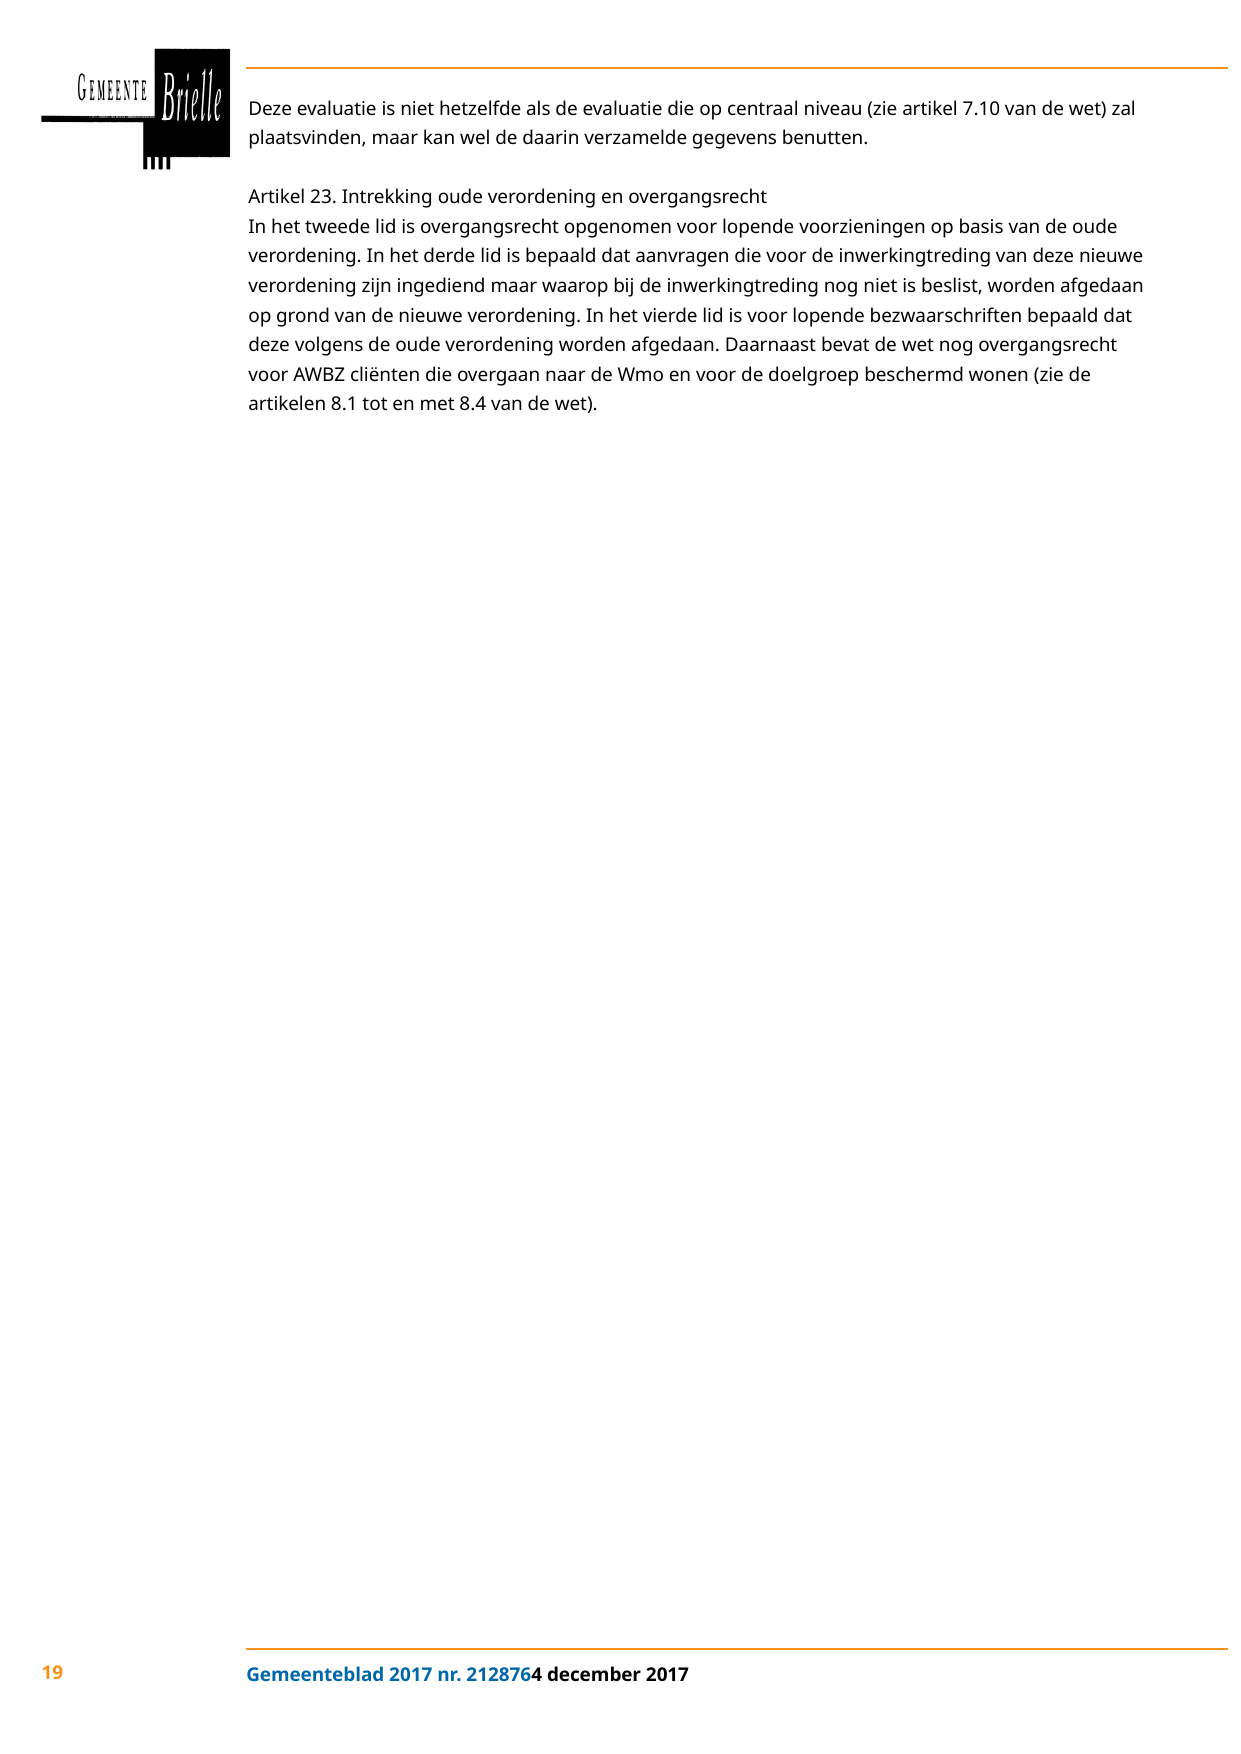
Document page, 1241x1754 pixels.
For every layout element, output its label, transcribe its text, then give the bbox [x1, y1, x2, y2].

text In het tweede lid is overgangsrecht opgenomen voor lopende voorzieningen op basis van de oude verordening. In het derde lid is bepaald dat aanvragen die voor de inwerkingtreding van deze nieuwe verordening zijn ingediend maar waarop bij de inwerkingtreding nog niet is beslist, worden afgedaan op grond van de nieuwe verordening. In het vierde lid is voor lopende bezwaarschriften bepaald dat deze volgens de oude verordening worden afgedaan. Daarnaast bevat de wet nog overgangsrecht voor AWBZ cliënten die overgaan naar de Wmo en voor de doelgroep beschermd wonen (zie de artikelen 8.1 tot en met 8.4 van de wet). [248, 213, 1152, 416]
picture [41, 47, 231, 172]
text Deze evaluatie is niet hetzelfde als de evaluatie die op centraal niveau (zie artikel 7.10 van de wet) zal plaatsvinden, maar kan wel de daarin verzamelde gegevens benutten. [248, 95, 1152, 150]
text Artikel 23. Intrekking oude verordening en overgangsrecht [248, 183, 1152, 209]
